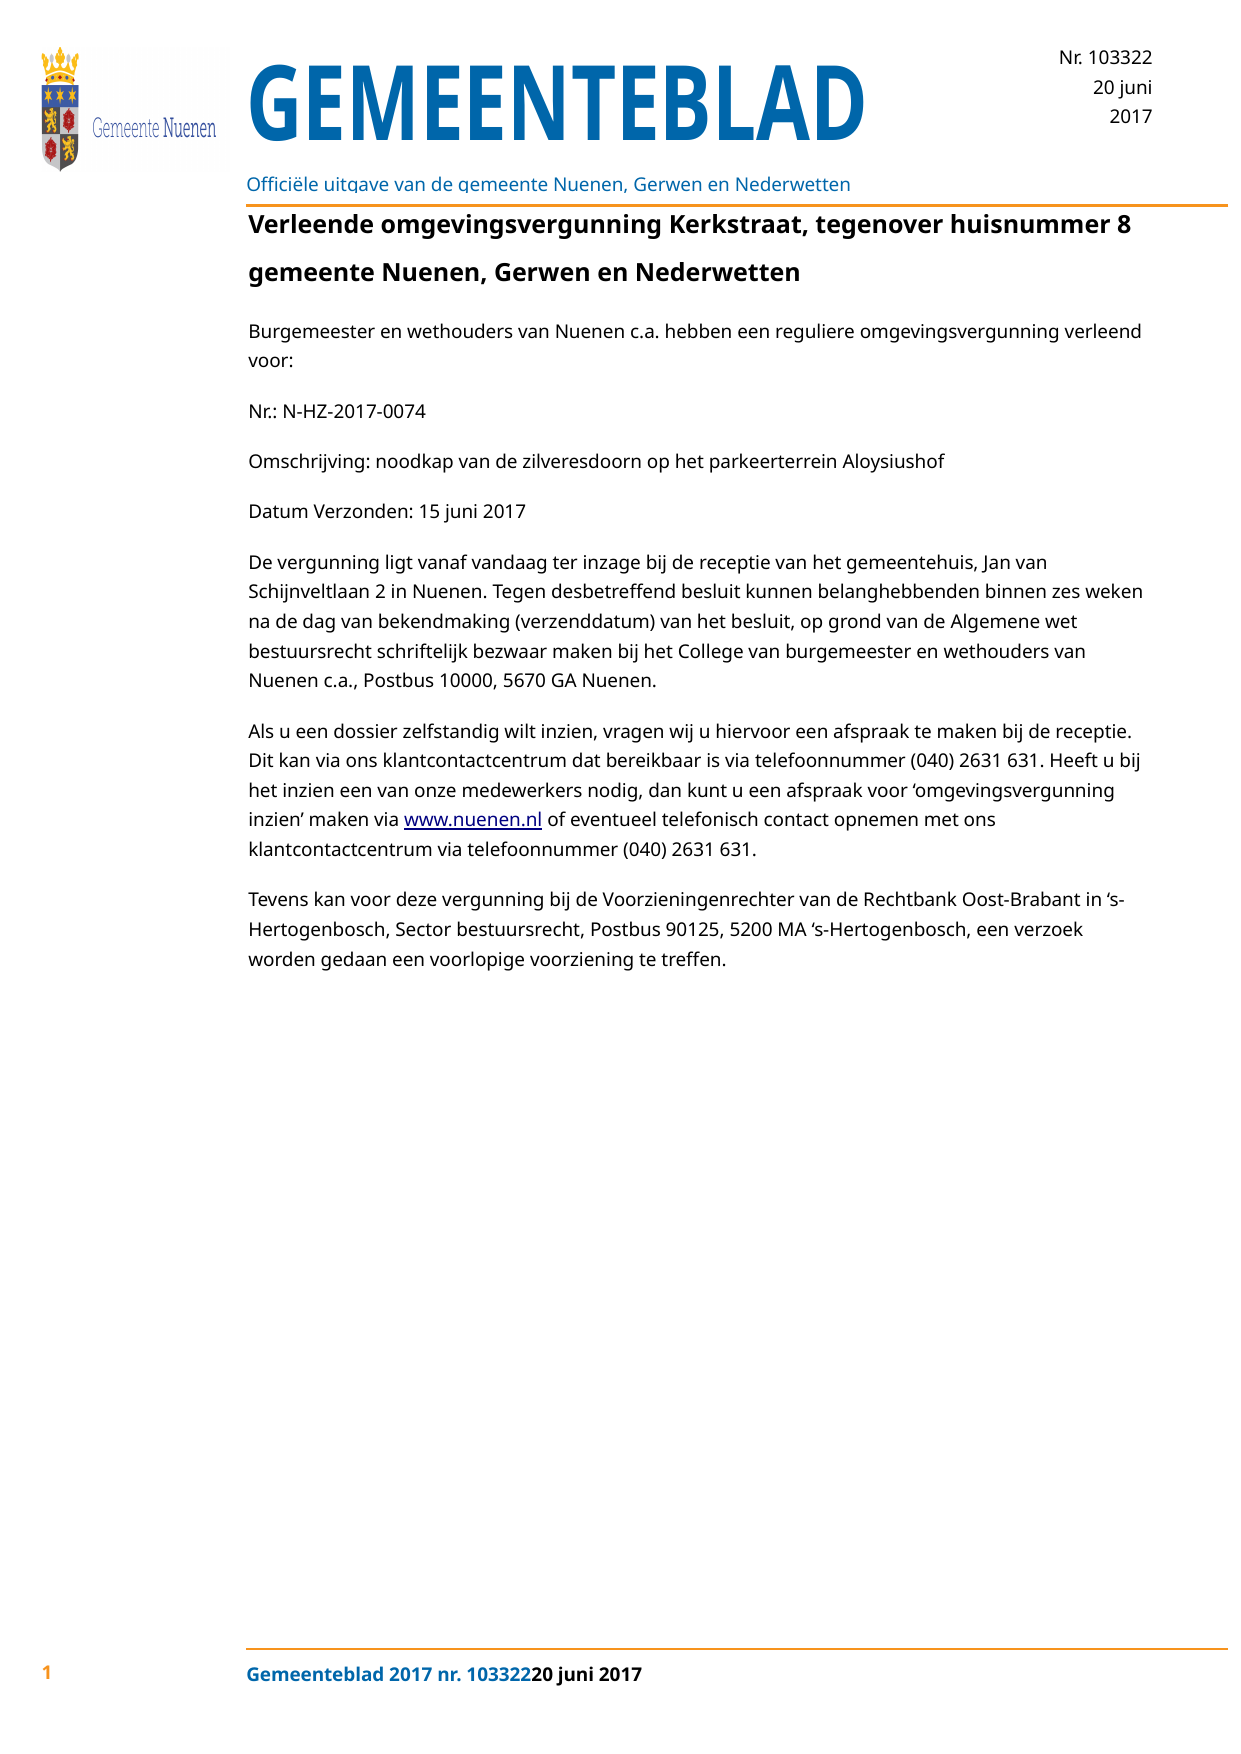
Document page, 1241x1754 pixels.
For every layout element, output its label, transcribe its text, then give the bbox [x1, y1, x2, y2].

picture [41, 47, 231, 172]
text Datum Verzonden: 15 juni 2017 [248, 499, 1152, 524]
text Omschrijving: noodkap van de zilveresdoorn op het parkeerterrein Aloysiushof [248, 448, 1152, 474]
text Als u een dossier zelfstandig wilt inzien, vragen wij u hiervoor een afspraak te maken bij de receptie. Dit kan via ons klantcontactcentrum dat bereikbaar is via telefoonnummer (040) 2631 631. Heeft u bij het inzien een van onze medewerkers nodig, dan kunt u een afspraak voor ‘omgevingsvergunning inzien’ maken via www.nuenen.nl of eventueel telefonisch contact opnemen met ons klantcontactcentrum via telefoonnummer (040) 2631 631. [248, 718, 1152, 862]
text De vergunning ligt vanaf vandaag ter inzage bij de receptie van het gemeentehuis, Jan van Schijnveltlaan 2 in Nuenen. Tegen desbetreffend besluit kunnen belanghebbenden binnen zes weken na de dag van bekendmaking (verzenddatum) van het besluit, op grond van de Algemene wet bestuursrecht schriftelijk bezwaar maken bij het College van burgemeester en wethouders van Nuenen c.a., Postbus 10000, 5670 GA Nuenen. [248, 549, 1152, 693]
text Nr.: N-HZ-2017-0074 [248, 398, 1152, 424]
text Burgemeester en wethouders van Nuenen c.a. hebben een reguliere omgevingsvergunning verleend voor: [248, 318, 1152, 373]
text Verleende omgevingsvergunning Kerkstraat, tegenover huisnummer 8 gemeente Nuenen, Gerwen en Nederwetten [248, 207, 1152, 288]
text Tevens kan voor deze vergunning bij de Voorzieningenrechter van de Rechtbank Oost-Brabant in ‘s-Hertogenbosch, Sector bestuursrecht, Postbus 90125, 5200 MA ‘s-Hertogenbosch, een verzoek worden gedaan een voorlopige voorziening te treffen. [248, 887, 1152, 972]
